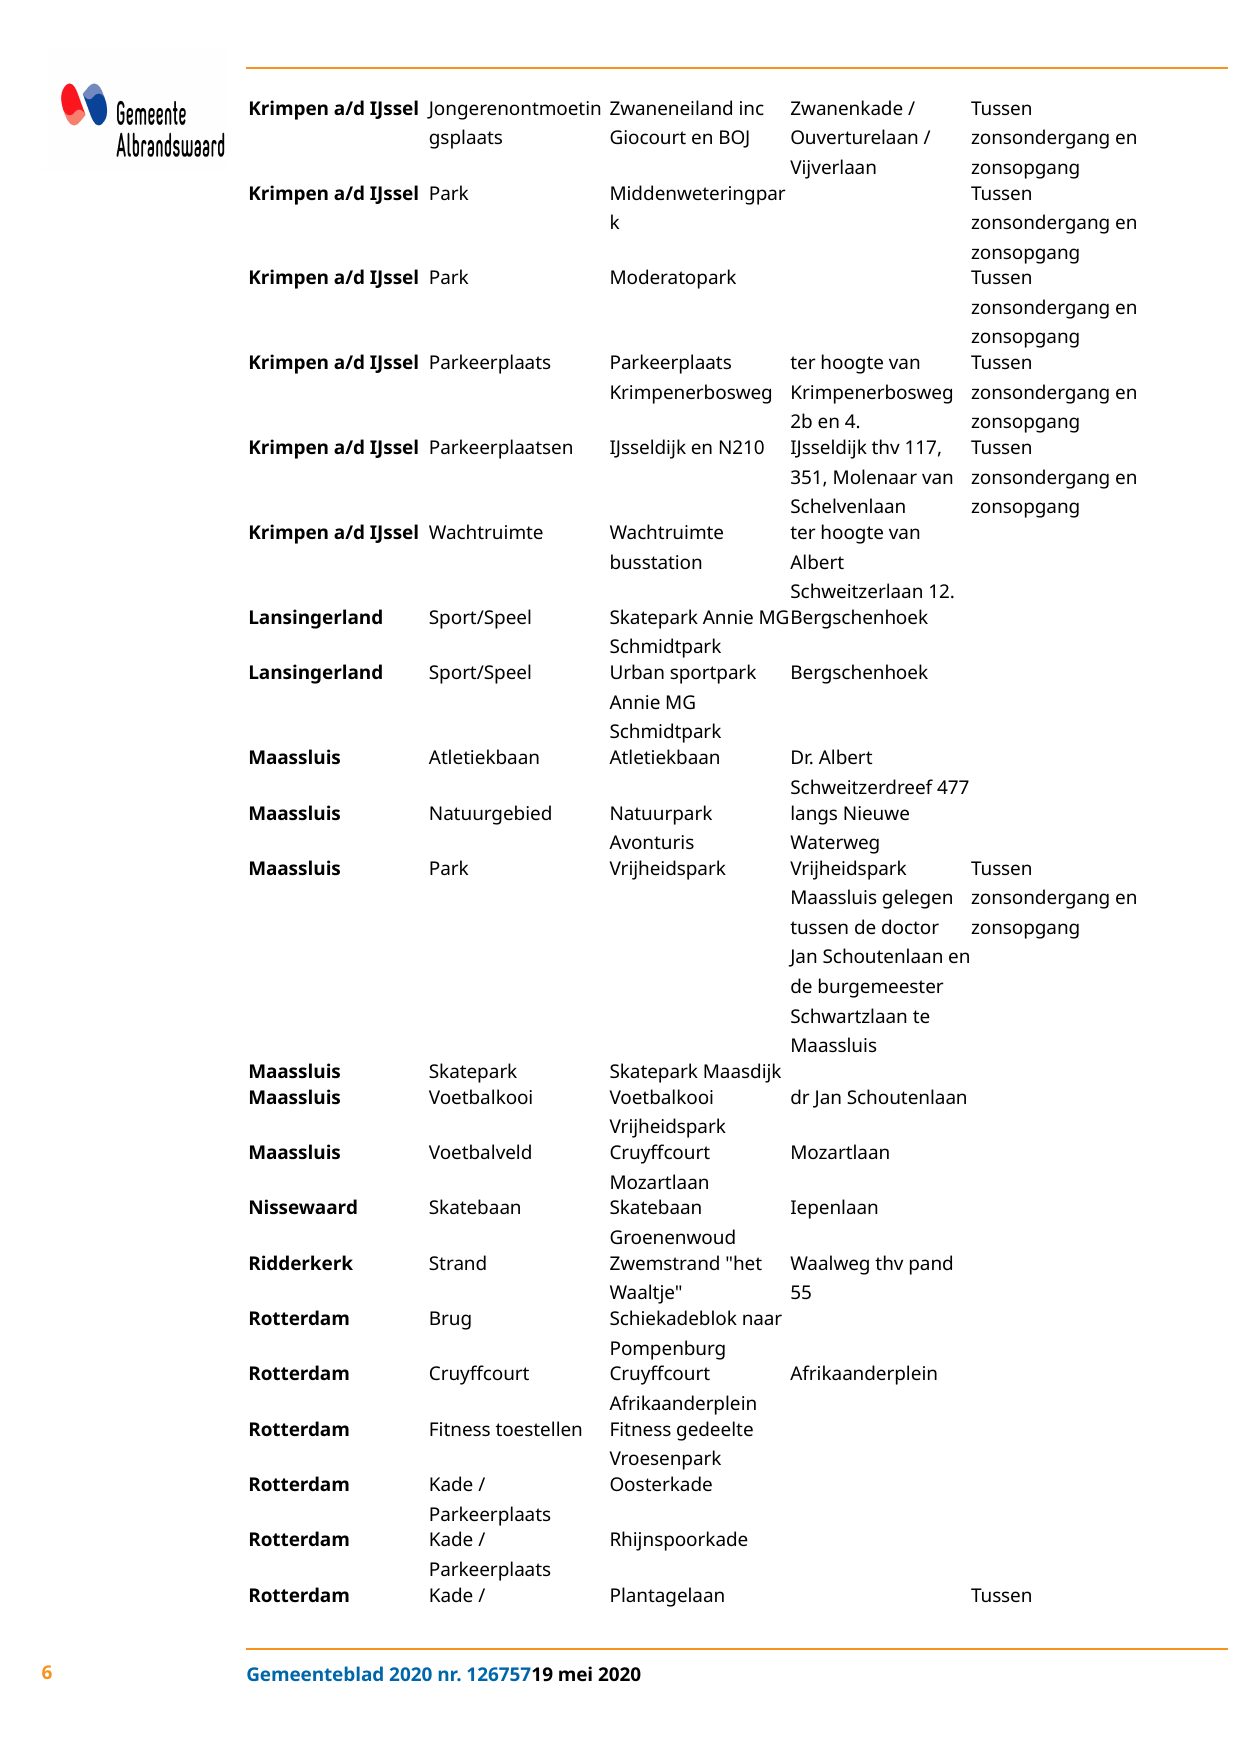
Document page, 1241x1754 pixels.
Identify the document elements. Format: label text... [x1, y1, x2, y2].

table_cell [971, 604, 1152, 659]
table_cell Parkeerplaatsen [429, 434, 609, 519]
table_cell [971, 1416, 1152, 1471]
table_cell ter hoogte van Krimpenerbosweg 2b en 4. [790, 350, 971, 434]
table_cell Strand [429, 1250, 609, 1305]
table_cell Atletiekbaan [429, 744, 609, 800]
table_cell Moderatopark [609, 265, 790, 349]
table_cell Tussen zonsondergang en zonsopgang [971, 350, 1152, 434]
table_cell Parkeerplaats Krimpenerbosweg [609, 350, 790, 434]
table_cell IJsseldijk en N210 [609, 434, 790, 519]
table_cell [971, 519, 1152, 604]
table_cell Lansingerland [248, 660, 429, 744]
table_cell Rotterdam [248, 1526, 429, 1582]
table_cell Bergschenhoek [790, 660, 971, 744]
table_cell [971, 1250, 1152, 1305]
table_cell Afrikaanderplein [790, 1361, 971, 1416]
table_cell Natuurgebied [429, 800, 609, 855]
table_cell Iepenlaan [790, 1195, 971, 1250]
table_cell dr Jan Schoutenlaan [790, 1084, 971, 1139]
table_cell Mozartlaan [790, 1139, 971, 1194]
table_cell Maassluis [248, 1058, 429, 1084]
table_cell Dr. Albert Schweitzerdreef 477 [790, 744, 971, 800]
table_cell Tussen zonsondergang en zonsopgang [971, 265, 1152, 349]
table_cell Oosterkade [609, 1471, 790, 1526]
table_cell Cruyffcourt [429, 1361, 609, 1416]
table_cell Nissewaard [248, 1195, 429, 1250]
table_cell Tussen [971, 1582, 1152, 1607]
table_cell [971, 1471, 1152, 1526]
table_cell Tussen zonsondergang en zonsopgang [971, 95, 1152, 180]
table_cell Krimpen a/d IJssel [248, 434, 429, 519]
table_cell Skatepark [429, 1058, 609, 1084]
table_cell Kade / Parkeerplaats [429, 1471, 609, 1526]
table_cell Schiekadeblok naar Pompenburg [609, 1305, 790, 1361]
table_cell [790, 1471, 971, 1526]
table_cell Brug [429, 1305, 609, 1361]
table_cell Urban sportpark Annie MG Schmidtpark [609, 660, 790, 744]
table_cell Vrijheidspark [609, 855, 790, 1058]
table_cell Sport/Speel [429, 660, 609, 744]
table_cell Rotterdam [248, 1416, 429, 1471]
table_cell Voetbalkooi Vrijheidspark [609, 1084, 790, 1139]
table_cell Krimpen a/d IJssel [248, 180, 429, 264]
table_cell Park [429, 180, 609, 264]
table_cell Fitness toestellen [429, 1416, 609, 1471]
table_cell [971, 1084, 1152, 1139]
table_cell Wachtruimte [429, 519, 609, 604]
table_cell Parkeerplaats [429, 350, 609, 434]
table_cell Atletiekbaan [609, 744, 790, 800]
table_cell Tussen zonsondergang en zonsopgang [971, 180, 1152, 264]
table_cell Cruyffcourt Mozartlaan [609, 1139, 790, 1194]
table_cell Krimpen a/d IJssel [248, 519, 429, 604]
table_cell Lansingerland [248, 604, 429, 659]
table_cell [790, 180, 971, 264]
table_cell Voetbalkooi [429, 1084, 609, 1139]
table_cell Natuurpark Avonturis [609, 800, 790, 855]
table_cell Cruyffcourt Afrikaanderplein [609, 1361, 790, 1416]
table_cell Tussen zonsondergang en zonsopgang [971, 855, 1152, 1058]
table_cell Park [429, 855, 609, 1058]
table_cell Zwanenkade / Ouverturelaan / Vijverlaan [790, 95, 971, 180]
table_cell Ridderkerk [248, 1250, 429, 1305]
table_cell Voetbalveld [429, 1139, 609, 1194]
table_cell Maassluis [248, 744, 429, 800]
table_cell Bergschenhoek [790, 604, 971, 659]
table_cell Krimpen a/d IJssel [248, 95, 429, 180]
table_cell Park [429, 265, 609, 349]
table_cell Maassluis [248, 855, 429, 1058]
table_cell Tussen zonsondergang en zonsopgang [971, 434, 1152, 519]
table_cell [971, 660, 1152, 744]
table_cell Rotterdam [248, 1305, 429, 1361]
table_cell Rotterdam [248, 1582, 429, 1607]
table_cell Vrijheidspark Maassluis gelegen tussen de doctor Jan Schoutenlaan en de burgemeester Schwartzlaan te Maassluis [790, 855, 971, 1058]
table_cell Skatebaan [429, 1195, 609, 1250]
table_cell Rotterdam [248, 1361, 429, 1416]
table_cell Rhijnspoorkade [609, 1526, 790, 1582]
table_cell Waalweg thv pand 55 [790, 1250, 971, 1305]
table_cell [971, 1058, 1152, 1084]
table_cell [971, 800, 1152, 855]
table_cell [790, 265, 971, 349]
table_cell Maassluis [248, 1084, 429, 1139]
table_cell [790, 1416, 971, 1471]
table_cell Skatebaan Groenenwoud [609, 1195, 790, 1250]
table_cell [971, 1195, 1152, 1250]
table_cell Maassluis [248, 1139, 429, 1194]
picture [41, 47, 231, 172]
table_cell [971, 744, 1152, 800]
table_cell [790, 1305, 971, 1361]
table_cell Skatepark Maasdijk [609, 1058, 790, 1084]
table_cell [790, 1058, 971, 1084]
table_cell Sport/Speel [429, 604, 609, 659]
table_cell [971, 1526, 1152, 1582]
table_cell [790, 1582, 971, 1607]
table_cell langs Nieuwe Waterweg [790, 800, 971, 855]
table_cell Kade / [429, 1582, 609, 1607]
table_cell Fitness gedeelte Vroesenpark [609, 1416, 790, 1471]
table_cell Maassluis [248, 800, 429, 855]
table_cell [971, 1139, 1152, 1194]
table_cell [971, 1305, 1152, 1361]
table_cell Jongerenontmoetingsplaats [429, 95, 609, 180]
table_cell Rotterdam [248, 1471, 429, 1526]
table_cell Zwemstrand "het Waaltje" [609, 1250, 790, 1305]
table_cell [971, 1361, 1152, 1416]
table_cell ter hoogte van Albert Schweitzerlaan 12. [790, 519, 971, 604]
table_cell Krimpen a/d IJssel [248, 350, 429, 434]
table_cell Plantagelaan [609, 1582, 790, 1607]
table_cell Krimpen a/d IJssel [248, 265, 429, 349]
table_cell Kade / Parkeerplaats [429, 1526, 609, 1582]
table_cell Middenweteringpark [609, 180, 790, 264]
table_cell [790, 1526, 971, 1582]
table_cell Zwaneneiland inc Giocourt en BOJ [609, 95, 790, 180]
table_cell Skatepark Annie MG Schmidtpark [609, 604, 790, 659]
table_cell Wachtruimte busstation [609, 519, 790, 604]
table_cell IJsseldijk thv 117, 351, Molenaar van Schelvenlaan [790, 434, 971, 519]
